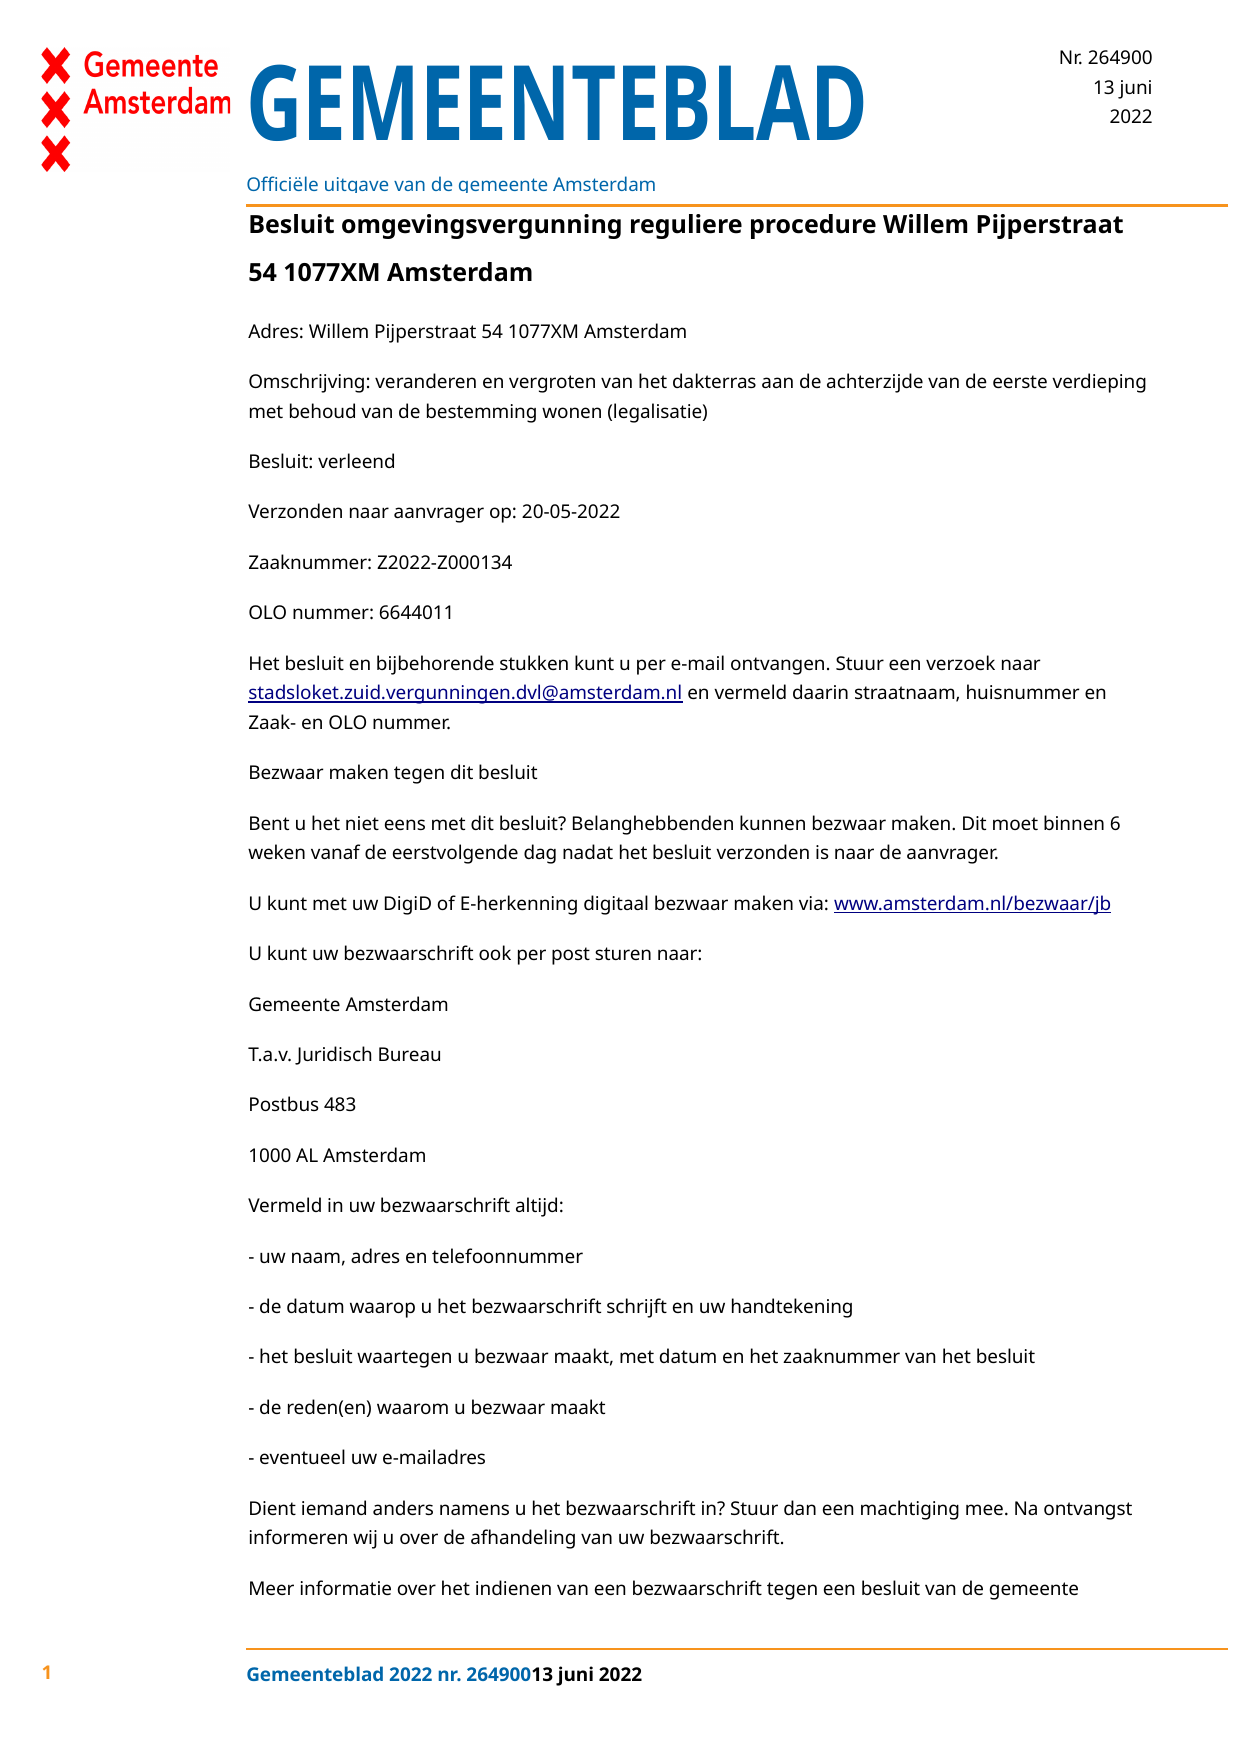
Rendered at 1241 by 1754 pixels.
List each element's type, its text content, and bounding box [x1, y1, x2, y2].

text Bezwaar maken tegen dit besluit [248, 759, 1152, 785]
text - het besluit waartegen u bezwaar maakt, met datum en het zaaknummer van het besluit [248, 1344, 1152, 1369]
text Besluit: verleend [248, 448, 1152, 474]
text Gemeente Amsterdam [248, 991, 1152, 1017]
text Dient iemand anders namens u het bezwaarschrift in? Stuur dan een machtiging mee. Na ontvangst informeren wij u over de afhandeling van uw bezwaarschrift. [248, 1495, 1152, 1550]
text Postbus 483 [248, 1092, 1152, 1117]
text Omschrijving: veranderen en vergroten van het dakterras aan de achterzijde van de eerste verdieping met behoud van de bestemming wonen (legalisatie) [248, 368, 1152, 424]
text Zaaknummer: Z2022-Z000134 [248, 549, 1152, 575]
text Bent u het niet eens met dit besluit? Belanghebbenden kunnen bezwaar maken. Dit moet binnen 6 weken vanaf de eerstvolgende dag nadat het besluit verzonden is naar de aanvrager. [248, 810, 1152, 865]
text Het besluit en bijbehorende stukken kunt u per e-mail ontvangen. Stuur een verzoek naar stadsloket.zuid.vergunningen.dvl@amsterdam.nl en vermeld daarin straatnaam, huisnummer en Zaak- en OLO nummer. [248, 650, 1152, 735]
text T.a.v. Juridisch Bureau [248, 1041, 1152, 1067]
text U kunt uw bezwaarschrift ook per post sturen naar: [248, 940, 1152, 966]
text 1000 AL Amsterdam [248, 1142, 1152, 1168]
text - eventueel uw e-mailadres [248, 1444, 1152, 1470]
text Vermeld in uw bezwaarschrift altijd: [248, 1192, 1152, 1218]
text OLO nummer: 6644011 [248, 599, 1152, 625]
text Verzonden naar aanvrager op: 20-05-2022 [248, 499, 1152, 524]
text - de datum waarop u het bezwaarschrift schrijft en uw handtekening [248, 1293, 1152, 1319]
text U kunt met uw DigiD of E-herkenning digitaal bezwaar maken via: www.amsterdam.nl/bezwaar/jb [248, 890, 1152, 916]
picture [41, 47, 231, 172]
text Meer informatie over het indienen van een bezwaarschrift tegen een besluit van de gemeente [248, 1575, 1152, 1601]
text - de reden(en) waarom u bezwaar maakt [248, 1394, 1152, 1420]
text - uw naam, adres en telefoonnummer [248, 1243, 1152, 1269]
text Besluit omgevingsvergunning reguliere procedure Willem Pijperstraat 54 1077XM Amsterdam [248, 207, 1152, 288]
text Adres: Willem Pijperstraat 54 1077XM Amsterdam [248, 318, 1152, 344]
